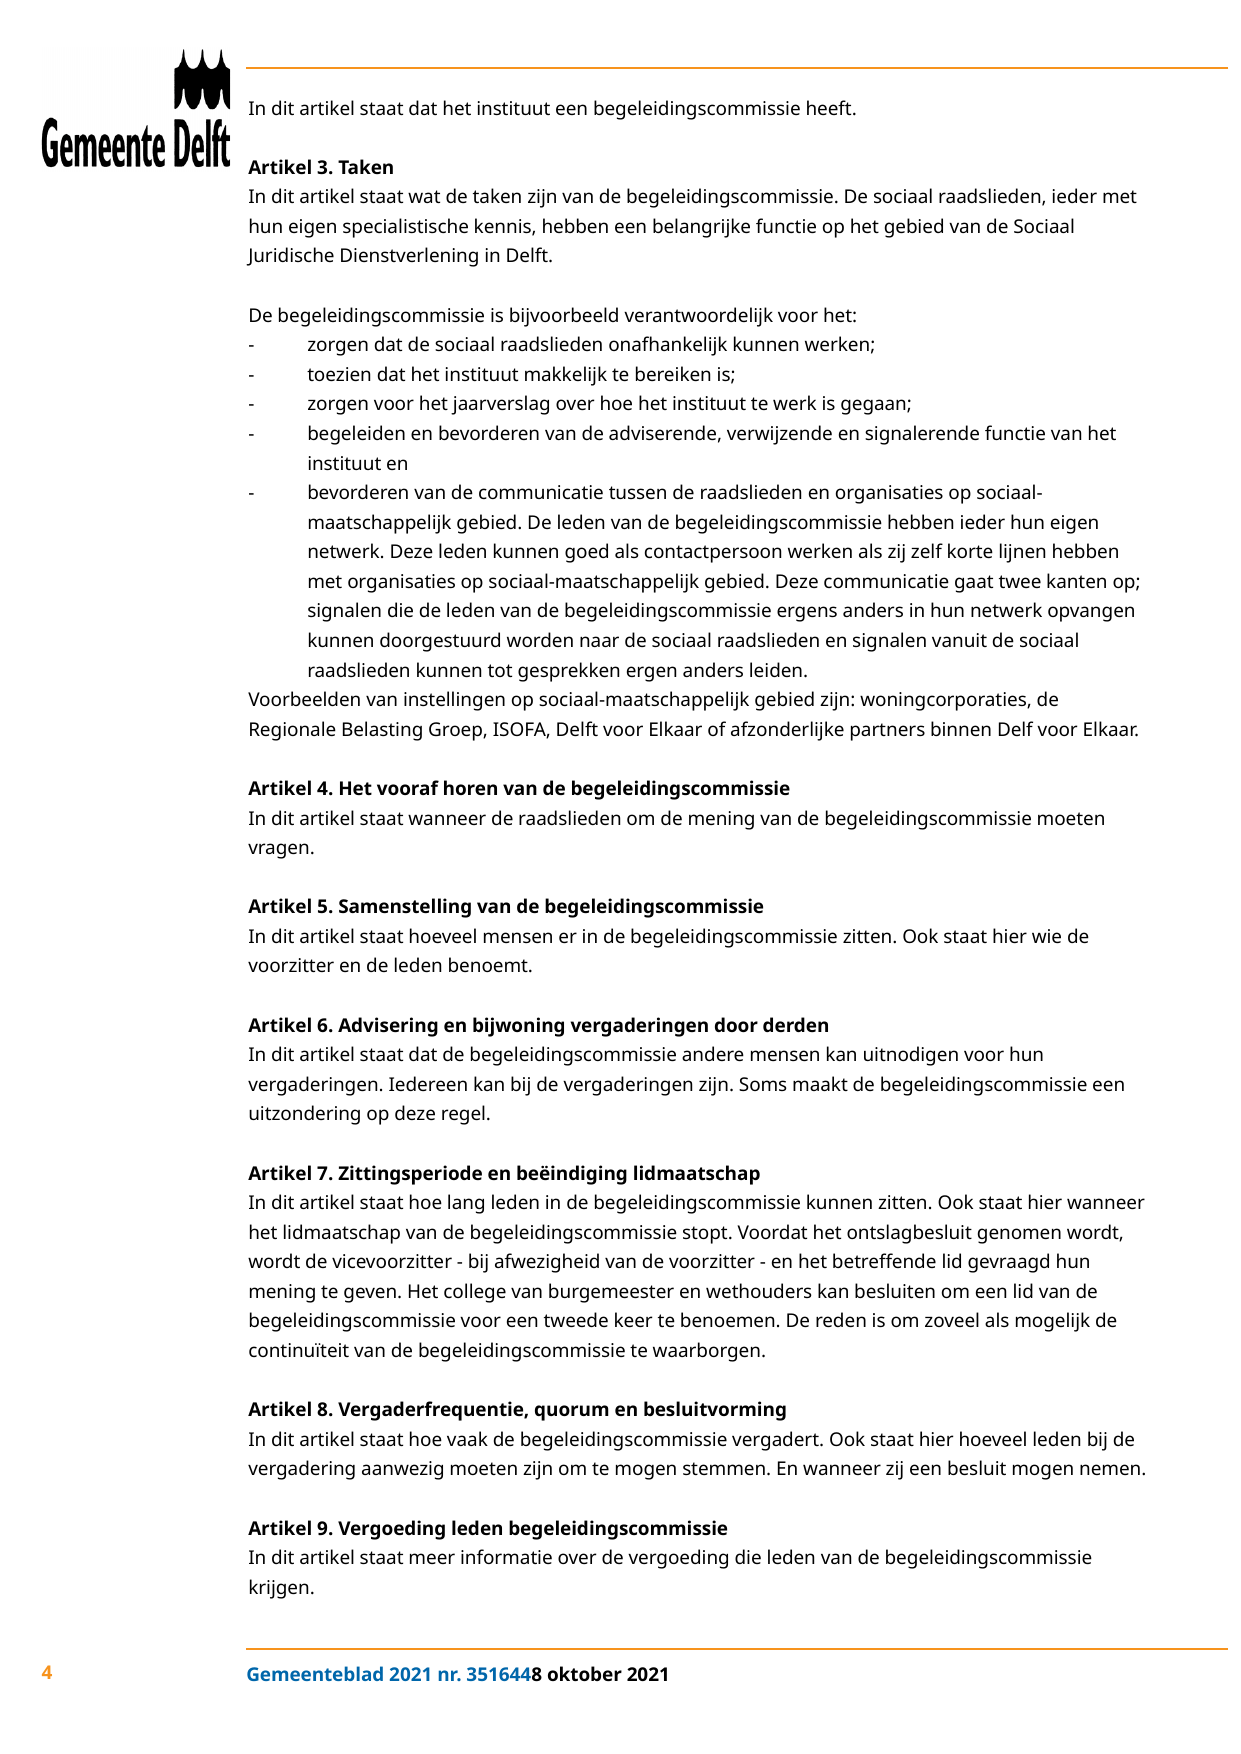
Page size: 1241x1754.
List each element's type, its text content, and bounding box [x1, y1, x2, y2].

text Voorbeelden van instellingen op sociaal-maatschappelijk gebied zijn: woningcorporaties, de Regionale Belasting Groep, ISOFA, Delft voor Elkaar of afzonderlijke partners binnen Delf voor Elkaar. [248, 686, 1152, 742]
text Artikel 7. Zittingsperiode en beëindiging lidmaatschap [248, 1160, 1152, 1186]
text In dit artikel staat hoeveel mensen er in de begeleidingscommissie zitten. Ook staat hier wie de voorzitter en de leden benoemt. [248, 923, 1152, 978]
text In dit artikel staat dat de begeleidingscommissie andere mensen kan uitnodigen voor hun vergaderingen. Iedereen kan bij de vergaderingen zijn. Soms maakt de begeleidingscommissie een uitzondering op deze regel. [248, 1041, 1152, 1126]
text Artikel 5. Samenstelling van de begeleidingscommissie [248, 893, 1152, 919]
text Artikel 4. Het vooraf horen van de begeleidingscommissie [248, 775, 1152, 801]
text In dit artikel staat hoe vaak de begeleidingscommissie vergadert. Ook staat hier hoeveel leden bij de vergadering aanwezig moeten zijn om te mogen stemmen. En wanneer zij een besluit mogen nemen. [248, 1426, 1152, 1481]
text In dit artikel staat dat het instituut een begeleidingscommissie heeft. [248, 95, 1152, 121]
text In dit artikel staat wat de taken zijn van de begeleidingscommissie. De sociaal raadslieden, ieder met hun eigen specialistische kennis, hebben een belangrijke functie op het gebied van de Sociaal Juridische Dienstverlening in Delft. [248, 183, 1152, 268]
list toezien dat het instituut makkelijk te bereiken is; [248, 361, 1152, 387]
list begeleiden en bevorderen van de adviserende, verwijzende en signalerende functie van het instituut en [248, 420, 1152, 476]
text Artikel 6. Advisering en bijwoning vergaderingen door derden [248, 1012, 1152, 1038]
text In dit artikel staat hoe lang leden in de begeleidingscommissie kunnen zitten. Ook staat hier wanneer het lidmaatschap van de begeleidingscommissie stopt. Voordat het ontslagbesluit genomen wordt, wordt de vicevoorzitter - bij afwezigheid van de voorzitter - en het betreffende lid gevraagd hun mening te geven. Het college van burgemeester en wethouders kan besluiten om een lid van de begeleidingscommissie voor een tweede keer te benoemen. De reden is om zoveel als mogelijk de continuïteit van de begeleidingscommissie te waarborgen. [248, 1189, 1152, 1363]
list zorgen dat de sociaal raadslieden onafhankelijk kunnen werken; [248, 331, 1152, 357]
text Artikel 3. Taken [248, 154, 1152, 180]
list bevorderen van de communicatie tussen de raadslieden en organisaties op sociaal-maatschappelijk gebied. De leden van de begeleidingscommissie hebben ieder hun eigen netwerk. Deze leden kunnen goed als contactpersoon werken als zij zelf korte lijnen hebben met organisaties op sociaal-maatschappelijk gebied. Deze communicatie gaat twee kanten op; signalen die de leden van de begeleidingscommissie ergens anders in hun netwerk opvangen kunnen doorgestuurd worden naar de sociaal raadslieden en signalen vanuit de sociaal raadslieden kunnen tot gesprekken ergen anders leiden. [248, 479, 1152, 683]
list zorgen voor het jaarverslag over hoe het instituut te werk is gegaan; [248, 391, 1152, 416]
text Artikel 9. Vergoeding leden begeleidingscommissie [248, 1515, 1152, 1541]
text In dit artikel staat meer informatie over de vergoeding die leden van de begeleidingscommissie krijgen. [248, 1544, 1152, 1600]
text Artikel 8. Vergaderfrequentie, quorum en besluitvorming [248, 1396, 1152, 1422]
text In dit artikel staat wanneer de raadslieden om de mening van de begeleidingscommissie moeten vragen. [248, 805, 1152, 860]
picture [41, 47, 231, 172]
text De begeleidingscommissie is bijvoorbeeld verantwoordelijk voor het: [248, 302, 1152, 328]
